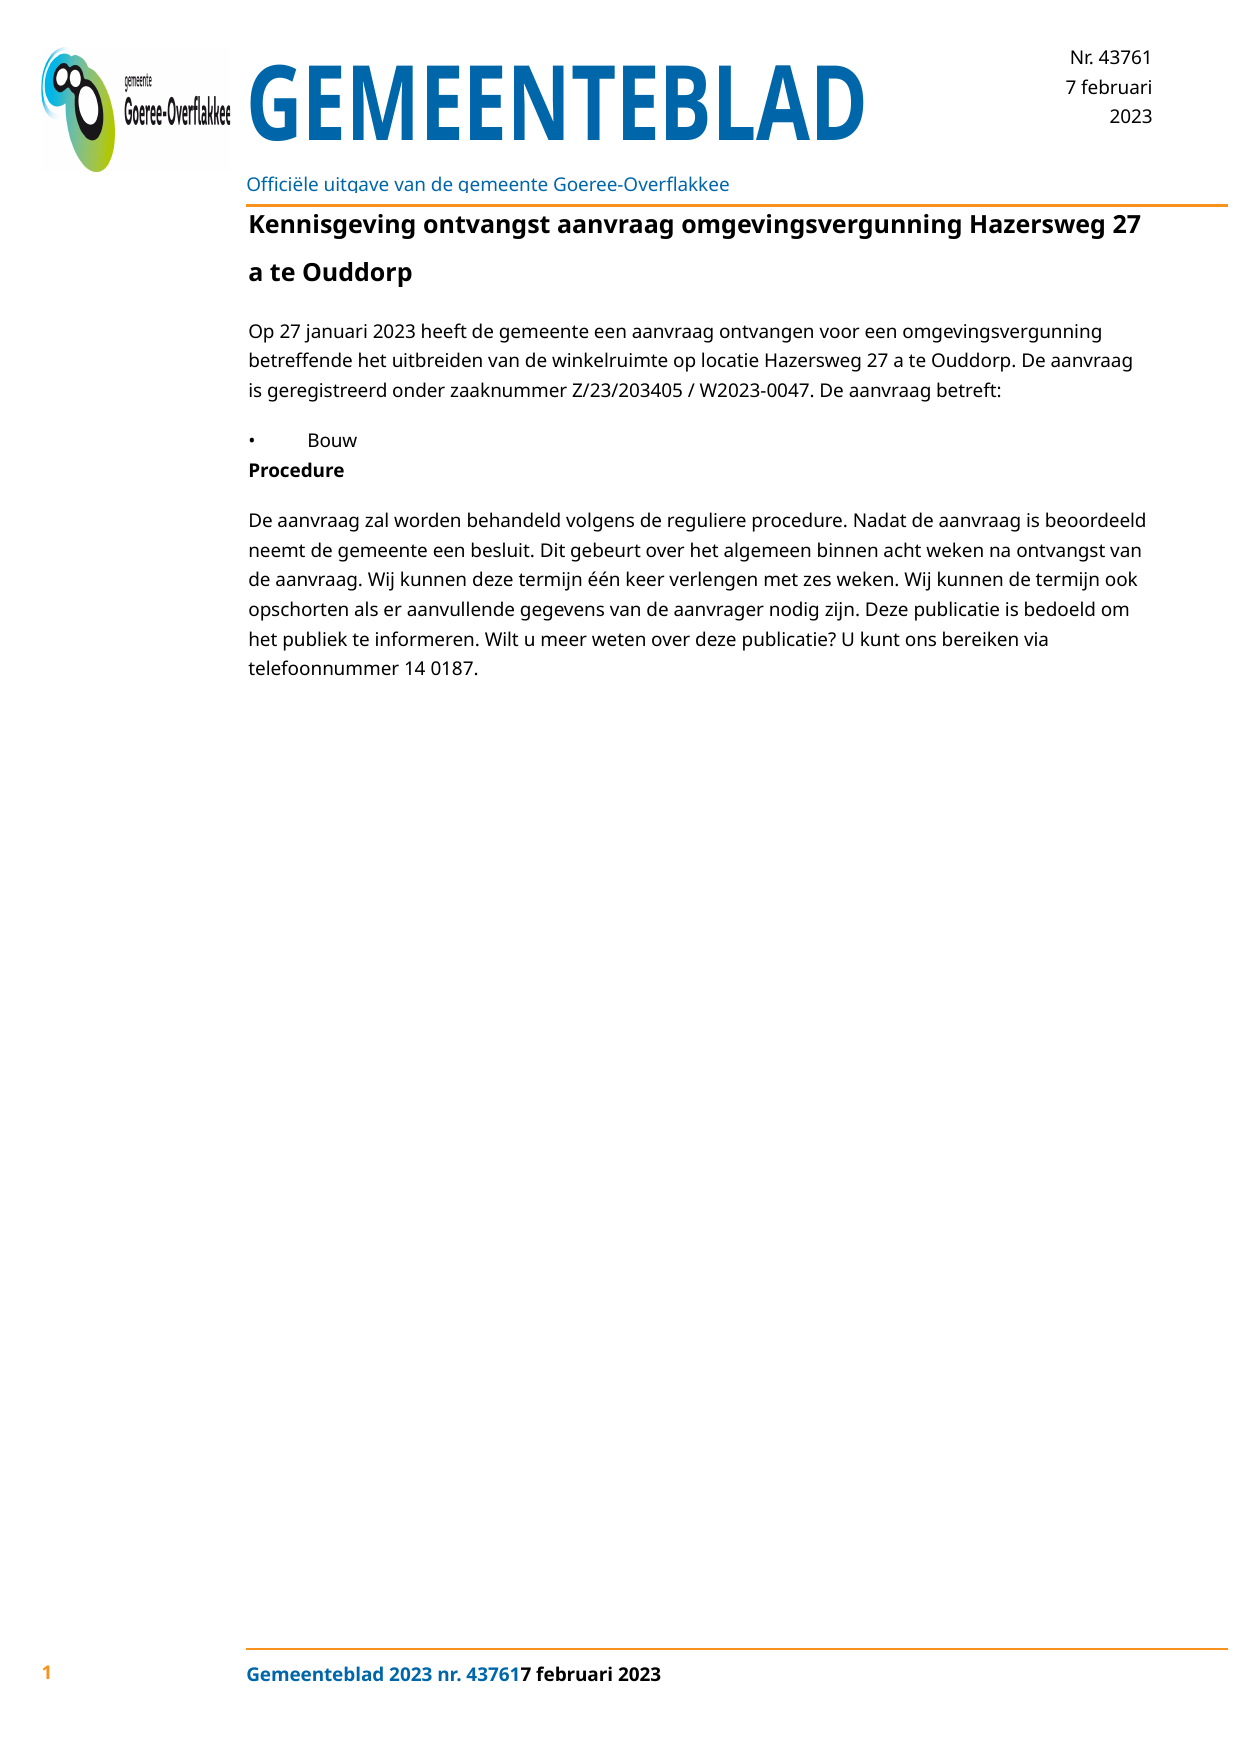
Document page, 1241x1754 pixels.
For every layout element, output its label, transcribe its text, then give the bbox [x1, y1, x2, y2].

text De aanvraag zal worden behandeld volgens de reguliere procedure. Nadat de aanvraag is beoordeeld neemt de gemeente een besluit. Dit gebeurt over het algemeen binnen acht weken na ontvangst van de aanvraag. Wij kunnen deze termijn één keer verlengen met zes weken. Wij kunnen de termijn ook opschorten als er aanvullende gegevens van de aanvrager nodig zijn. Deze publicatie is bedoeld om het publiek te informeren. Wilt u meer weten over deze publicatie? U kunt ons bereiken via telefoonnummer 14 0187. [248, 507, 1152, 681]
text Op 27 januari 2023 heeft de gemeente een aanvraag ontvangen voor een omgevingsvergunning betreffende het uitbreiden van de winkelruimte op locatie Hazersweg 27 a te Ouddorp. De aanvraag is geregistreerd onder zaaknummer Z/23/203405 / W2023-0047. De aanvraag betreft: [248, 318, 1152, 403]
text Kennisgeving ontvangst aanvraag omgevingsvergunning Hazersweg 27 a te Ouddorp [248, 207, 1152, 288]
picture [41, 47, 231, 172]
text Procedure [248, 457, 1152, 483]
list Bouw [248, 427, 1152, 453]
